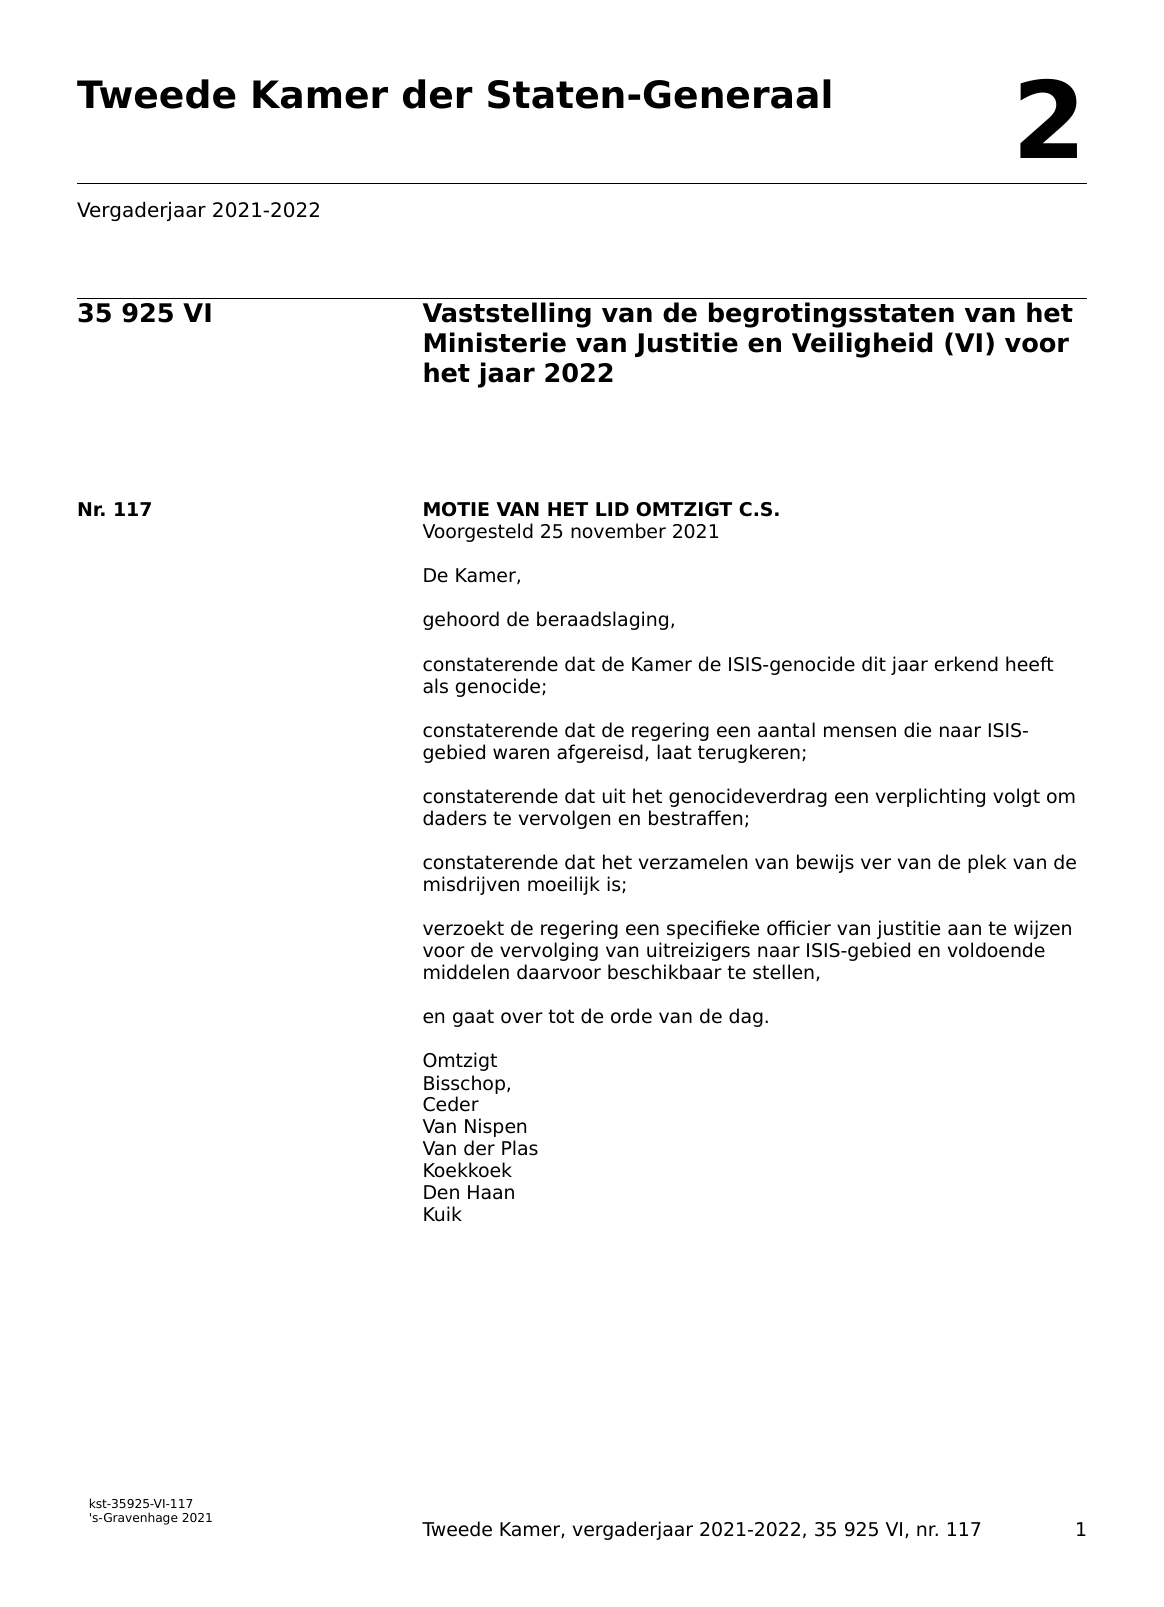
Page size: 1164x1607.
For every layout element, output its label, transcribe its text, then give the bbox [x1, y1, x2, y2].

text Van der Plas [422, 1138, 1087, 1160]
text Bisschop, [422, 1072, 1087, 1094]
table_cell Vergaderjaar 2021-2022 [77, 184, 1087, 298]
subtitle Nr. 117 MOTIE VAN HET LID OMTZIGT C.S. [77, 499, 1087, 521]
subtitle 35 925 VI Vaststelling van de begrotingsstaten van het Ministerie van Justitie en Veiligheid (VI) voor het jaar 2022 [77, 299, 1087, 388]
text gehoord de beraadslaging, [422, 609, 1087, 631]
text kst-35925-VI-117 [88, 1497, 323, 1511]
text Van Nispen [422, 1116, 1087, 1138]
text Omtzigt [422, 1050, 1087, 1072]
text constaterende dat de Kamer de ISIS-genocide dit jaar erkend heeft als genocide; [422, 653, 1087, 697]
text Kuik [422, 1204, 1087, 1226]
text Koekkoek [422, 1160, 1087, 1182]
text De Kamer, [422, 565, 1087, 587]
text constaterende dat het verzamelen van bewijs ver van de plek van de misdrijven moeilijk is; [422, 852, 1087, 896]
text constaterende dat uit het genocideverdrag een verplichting volgt om daders te vervolgen en bestraffen; [422, 786, 1087, 830]
text Ceder [422, 1094, 1087, 1116]
table_header Tweede Kamer der Staten-Generaal [77, 59, 886, 183]
table_header 2 [886, 59, 1087, 183]
text Den Haan [422, 1182, 1087, 1204]
text 's-Gravenhage 2021 [88, 1511, 323, 1525]
text Voorgesteld 25 november 2021 [422, 521, 1087, 543]
text constaterende dat de regering een aantal mensen die naar ISIS-gebied waren afgereisd, laat terugkeren; [422, 720, 1087, 764]
text verzoekt de regering een specifieke officier van justitie aan te wijzen voor de vervolging van uitreizigers naar ISIS-gebied en voldoende middelen daarvoor beschikbaar te stellen, [422, 918, 1087, 984]
text en gaat over tot de orde van de dag. [422, 1006, 1087, 1028]
